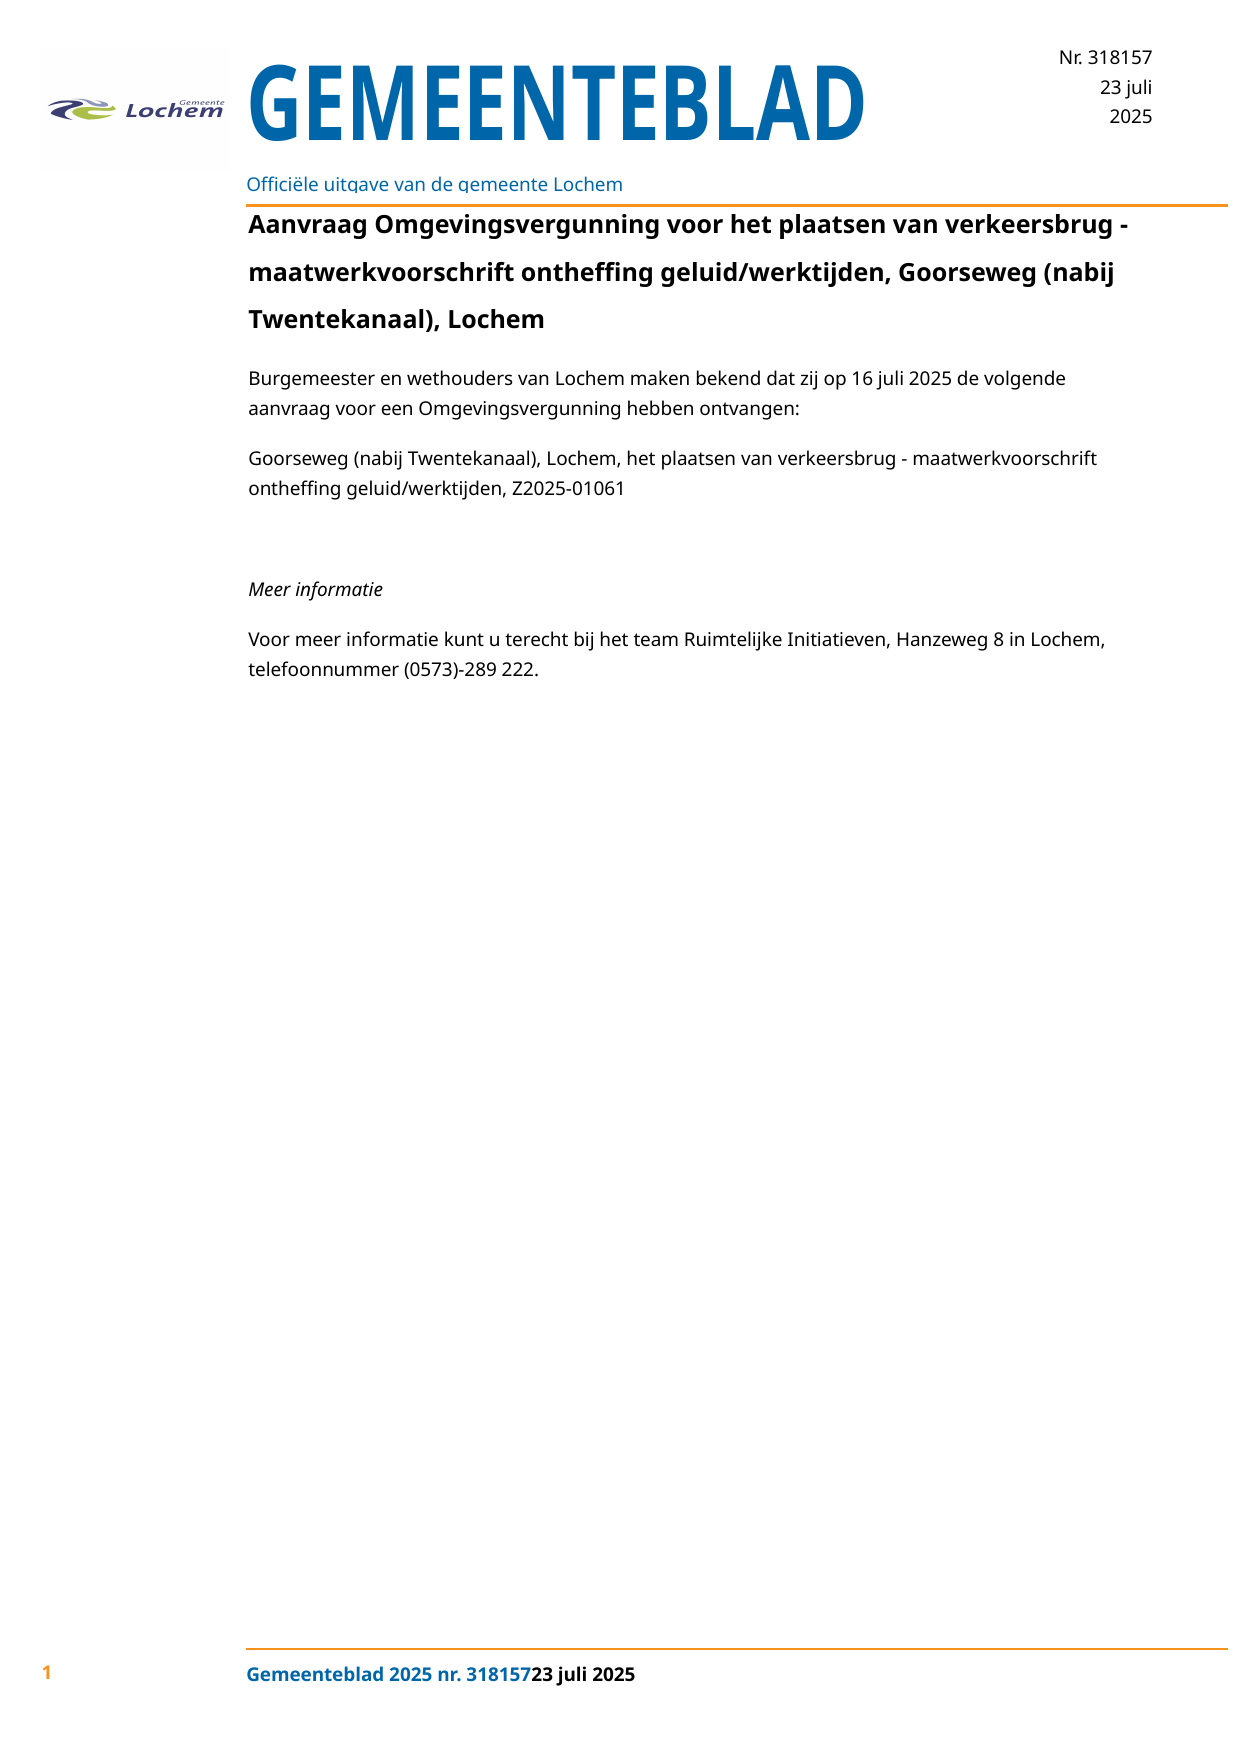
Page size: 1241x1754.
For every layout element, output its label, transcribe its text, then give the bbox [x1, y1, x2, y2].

text Aanvraag Omgevingsvergunning voor het plaatsen van verkeersbrug - maatwerkvoorschrift ontheffing geluid/werktijden, Goorseweg (nabij Twentekanaal), Lochem [248, 207, 1152, 336]
text Goorseweg (nabij Twentekanaal), Lochem, het plaatsen van verkeersbrug - maatwerkvoorschrift ontheffing geluid/werktijden, Z2025-01061 [248, 446, 1152, 501]
text Voor meer informatie kunt u terecht bij het team Ruimtelijke Initiatieven, Hanzeweg 8 in Lochem, telefoonnummer (0573)-289 222. [248, 626, 1152, 682]
text Meer informatie [248, 576, 1152, 602]
picture [41, 47, 231, 172]
text Burgemeester en wethouders van Lochem maken bekend dat zij op 16 juli 2025 de volgende aanvraag voor een Omgevingsvergunning hebben ontvangen: [248, 366, 1152, 421]
